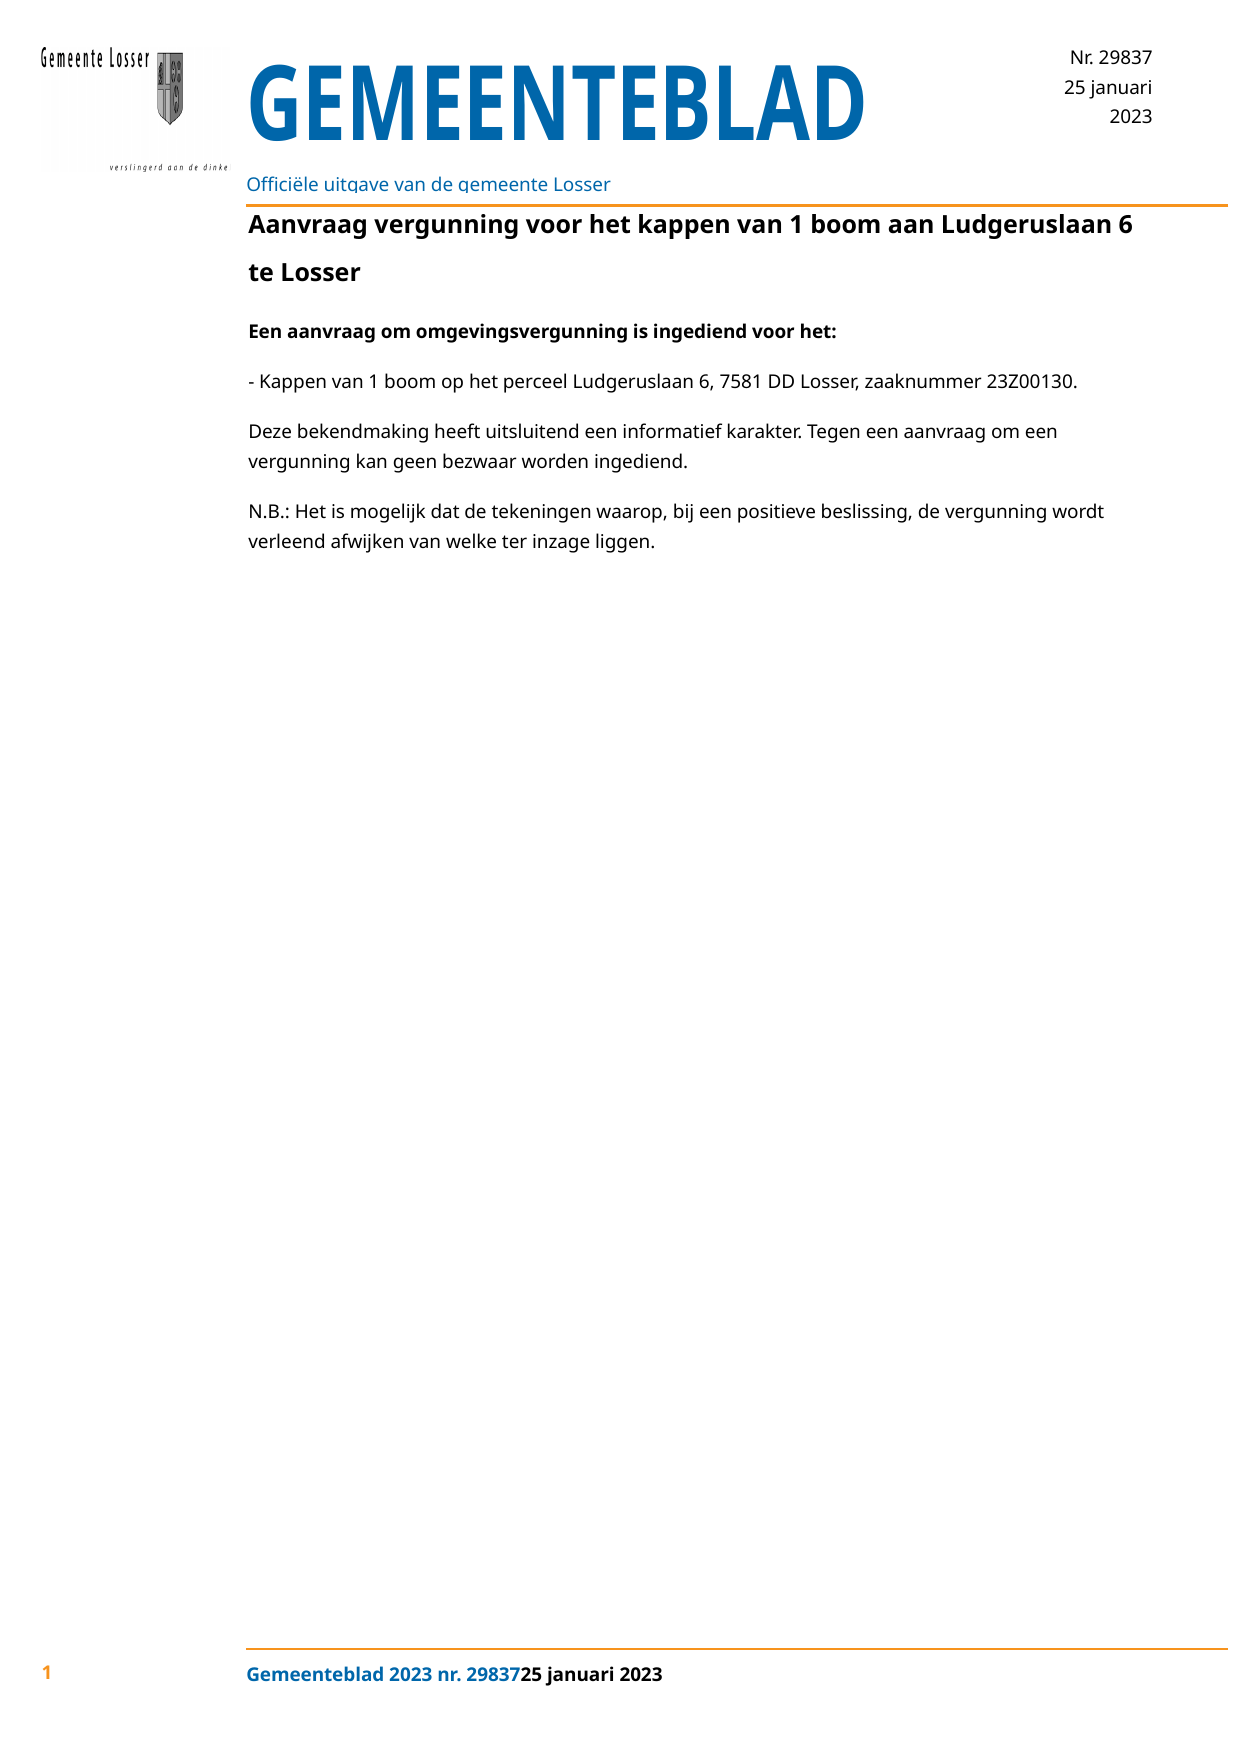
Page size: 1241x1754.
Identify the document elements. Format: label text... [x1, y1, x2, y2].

text Aanvraag vergunning voor het kappen van 1 boom aan Ludgeruslaan 6 te Losser [248, 207, 1152, 288]
text Deze bekendmaking heeft uitsluitend een informatief karakter. Tegen een aanvraag om een vergunning kan geen bezwaar worden ingediend. [248, 419, 1152, 474]
text Een aanvraag om omgevingsvergunning is ingediend voor het: [248, 318, 1152, 344]
text N.B.: Het is mogelijk dat de tekeningen waarop, bij een positieve beslissing, de vergunning wordt verleend afwijken van welke ter inzage liggen. [248, 499, 1152, 554]
picture [41, 47, 231, 172]
text - Kappen van 1 boom op het perceel Ludgeruslaan 6, 7581 DD Losser, zaaknummer 23Z00130. [248, 368, 1152, 394]
